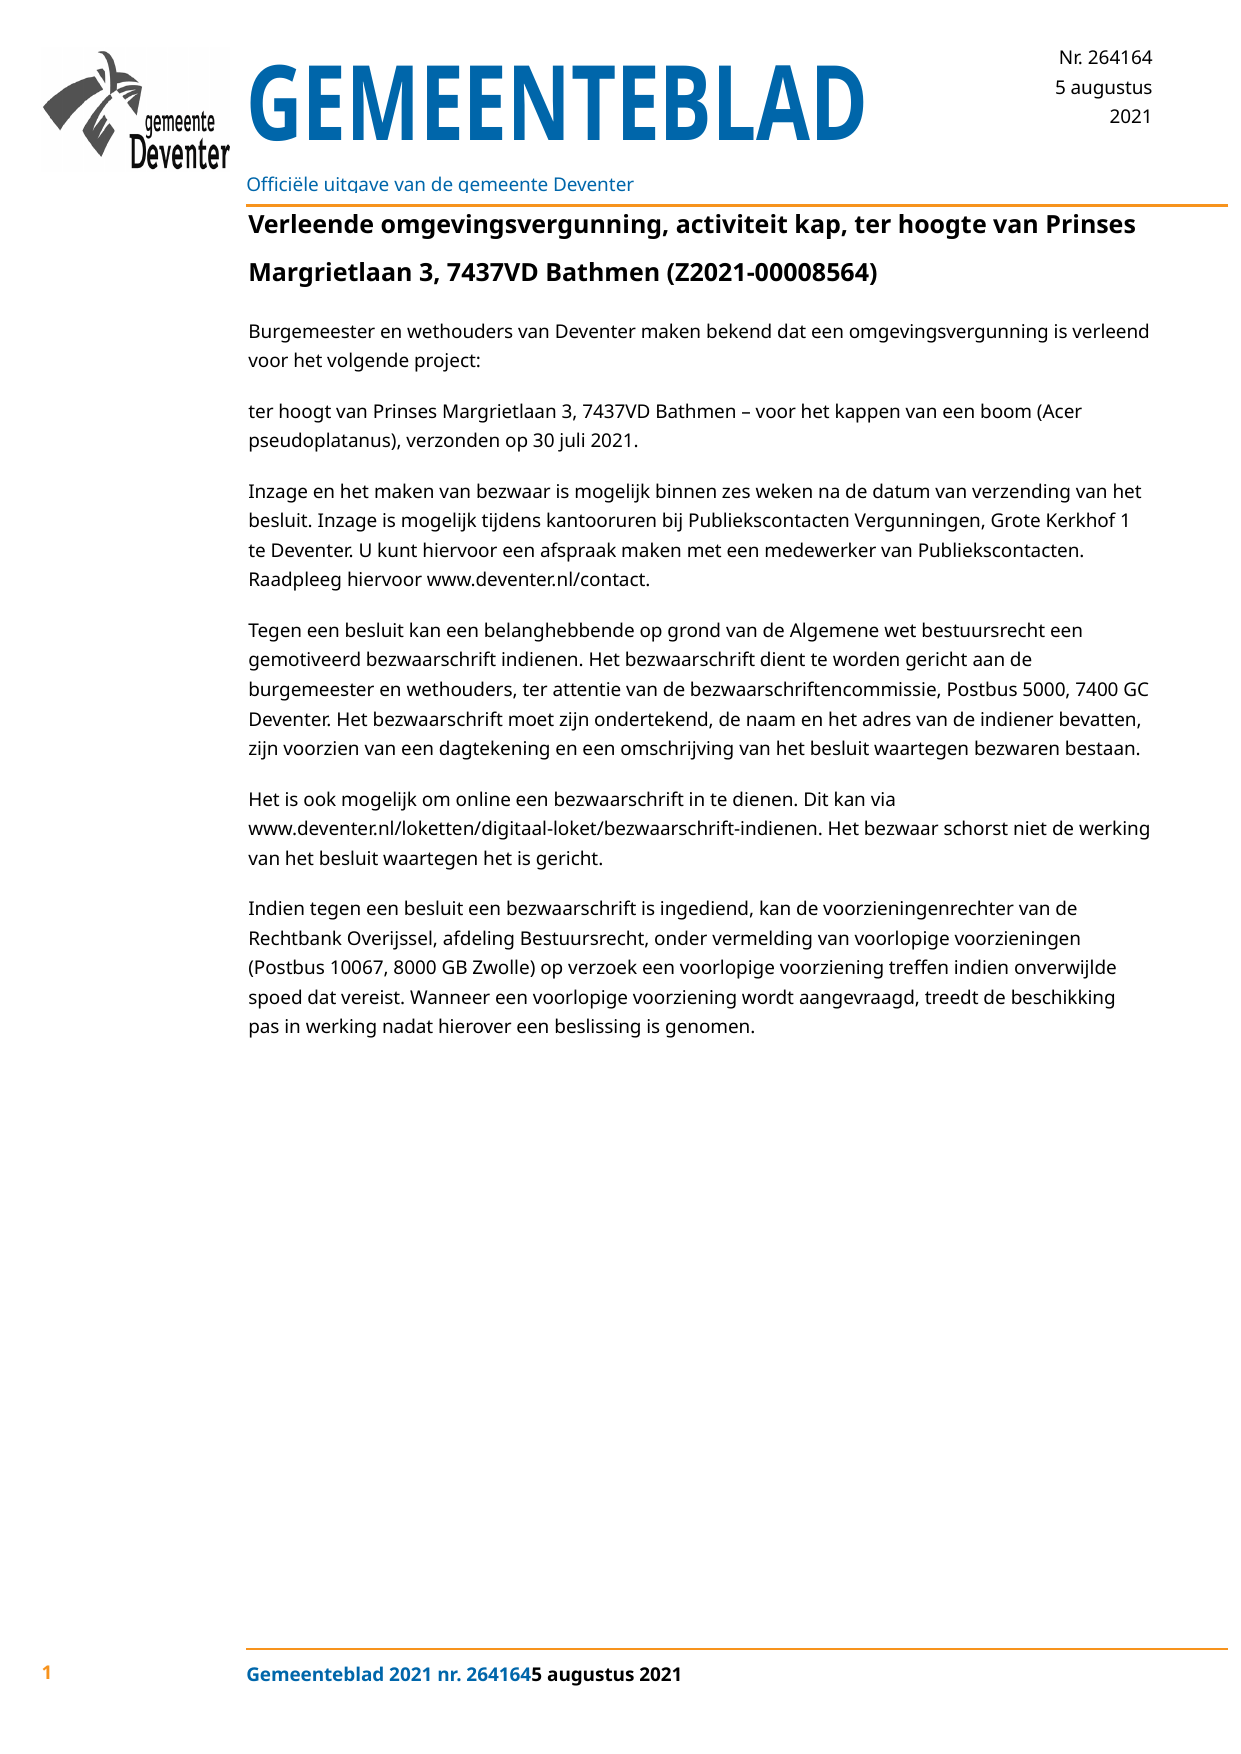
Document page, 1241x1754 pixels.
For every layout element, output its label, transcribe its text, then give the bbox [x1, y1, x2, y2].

text Inzage en het maken van bezwaar is mogelijk binnen zes weken na de datum van verzending van het besluit. Inzage is mogelijk tijdens kantooruren bij Publiekscontacten Vergunningen, Grote Kerkhof 1 te Deventer. U kunt hiervoor een afspraak maken met een medewerker van Publiekscontacten. Raadpleeg hiervoor www.deventer.nl/contact. [248, 478, 1152, 592]
text Het is ook mogelijk om online een bezwaarschrift in te dienen. Dit kan via www.deventer.nl/loketten/digitaal-loket/bezwaarschrift-indienen. Het bezwaar schorst niet de werking van het besluit waartegen het is gericht. [248, 786, 1152, 871]
text ter hoogt van Prinses Margrietlaan 3, 7437VD Bathmen – voor het kappen van een boom (Acer pseudoplatanus), verzonden op 30 juli 2021. [248, 398, 1152, 453]
picture [41, 47, 231, 172]
text Burgemeester en wethouders van Deventer maken bekend dat een omgevingsvergunning is verleend voor het volgende project: [248, 318, 1152, 373]
text Verleende omgevingsvergunning, activiteit kap, ter hoogte van Prinses Margrietlaan 3, 7437VD Bathmen (Z2021-00008564) [248, 207, 1152, 288]
text Tegen een besluit kan een belanghebbende op grond van de Algemene wet bestuursrecht een gemotiveerd bezwaarschrift indienen. Het bezwaarschrift dient te worden gericht aan de burgemeester en wethouders, ter attentie van de bezwaarschriftencommissie, Postbus 5000, 7400 GC Deventer. Het bezwaarschrift moet zijn ondertekend, de naam en het adres van de indiener bevatten, zijn voorzien van een dagtekening en een omschrijving van het besluit waartegen bezwaren bestaan. [248, 617, 1152, 761]
text Indien tegen een besluit een bezwaarschrift is ingediend, kan de voorzieningenrechter van de Rechtbank Overijssel, afdeling Bestuursrecht, onder vermelding van voorlopige voorzieningen (Postbus 10067, 8000 GB Zwolle) op verzoek een voorlopige voorziening treffen indien onverwijlde spoed dat vereist. Wanneer een voorlopige voorziening wordt aangevraagd, treedt de beschikking pas in werking nadat hierover een beslissing is genomen. [248, 895, 1152, 1039]
